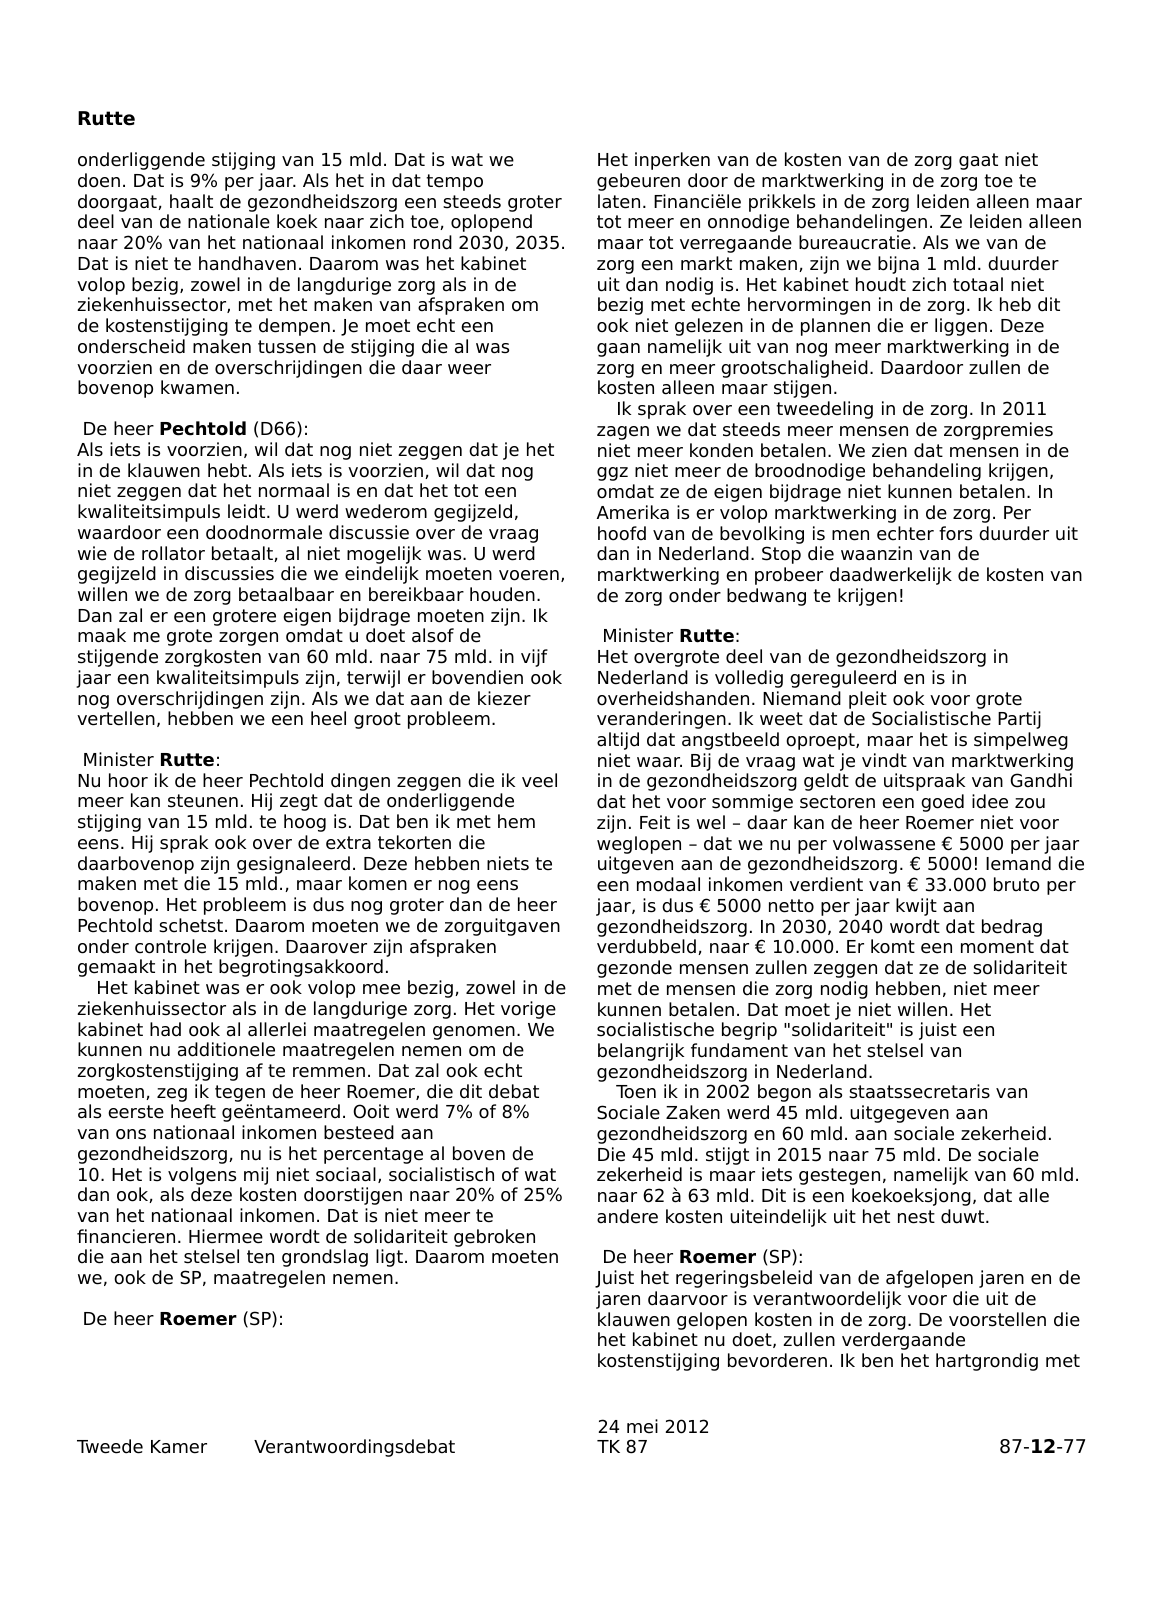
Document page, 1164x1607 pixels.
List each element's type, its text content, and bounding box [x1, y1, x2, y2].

text De heer Pechtold (D66): [77, 419, 567, 440]
text onderliggende stijging van 15 mld. Dat is wat we doen. Dat is 9% per jaar. Als het in dat tempo doorgaat, haalt de gezondheidszorg een steeds groter deel van de nationale koek naar zich toe, oplopend naar 20% van het nationaal inkomen rond 2030, 2035. Dat is niet te handhaven. Daarom was het kabinet volop bezig, zowel in de langdurige zorg als in de ziekenhuissector, met het maken van afspraken om de kostenstijging te dempen. Je moet echt een onderscheid maken tussen de stijging die al was voorzien en de overschrijdingen die daar weer bovenop kwamen. [77, 150, 567, 399]
text Minister Rutte: [77, 750, 567, 771]
text De heer Roemer (SP): [77, 1309, 567, 1329]
text De heer Roemer (SP): [596, 1247, 1087, 1268]
text Het kabinet was er ook volop mee bezig, zowel in de ziekenhuissector als in de langdurige zorg. Het vorige kabinet had ook al allerlei maatregelen genomen. We kunnen nu additionele maatregelen nemen om de zorgkostenstijging af te remmen. Dat zal ook echt moeten, zeg ik tegen de heer Roemer, die dit debat als eerste heeft geëntameerd. Ooit werd 7% of 8% van ons nationaal inkomen besteed aan gezondheidszorg, nu is het percentage al boven de 10. Het is volgens mij niet sociaal, socialistisch of wat dan ook, als deze kosten doorstijgen naar 20% of 25% van het nationaal inkomen. Dat is niet meer te financieren. Hiermee wordt de solidariteit gebroken die aan het stelsel ten grondslag ligt. Daarom moeten we, ook de SP, maatregelen nemen. [77, 978, 567, 1289]
text Het overgrote deel van de gezondheidszorg in Nederland is volledig gereguleerd en is in overheidshanden. Niemand pleit ook voor grote veranderingen. Ik weet dat de Socialistische Partij altijd dat angstbeeld oproept, maar het is simpelweg niet waar. Bij de vraag wat je vindt van marktwerking in de gezondheidszorg geldt de uitspraak van Gandhi dat het voor sommige sectoren een goed idee zou zijn. Feit is wel – daar kan de heer Roemer niet voor weglopen – dat we nu per volwassene € 5000 per jaar uitgeven aan de gezondheidszorg. € 5000! Iemand die een modaal inkomen verdient van € 33.000 bruto per jaar, is dus € 5000 netto per jaar kwijt aan gezondheidszorg. In 2030, 2040 wordt dat bedrag verdubbeld, naar € 10.000. Er komt een moment dat gezonde mensen zullen zeggen dat ze de solidariteit met de mensen die zorg nodig hebben, niet meer kunnen betalen. Dat moet je niet willen. Het socialistische begrip "solidariteit" is juist een belangrijk fundament van het stelsel van gezondheidszorg in Nederland. [596, 647, 1087, 1082]
text Toen ik in 2002 begon als staatssecretaris van Sociale Zaken werd 45 mld. uitgegeven aan gezondheidszorg en 60 mld. aan sociale zekerheid. Die 45 mld. stijgt in 2015 naar 75 mld. De sociale zekerheid is maar iets gestegen, namelijk van 60 mld. naar 62 à 63 mld. Dit is een koekoeksjong, dat alle andere kosten uiteindelijk uit het nest duwt. [596, 1082, 1087, 1227]
text Minister Rutte: [596, 626, 1087, 647]
text Het inperken van de kosten van de zorg gaat niet gebeuren door de marktwerking in de zorg toe te laten. Financiële prikkels in de zorg leiden alleen maar tot meer en onnodige behandelingen. Ze leiden alleen maar tot verregaande bureaucratie. Als we van de zorg een markt maken, zijn we bijna 1 mld. duurder uit dan nodig is. Het kabinet houdt zich totaal niet bezig met echte hervormingen in de zorg. Ik heb dit ook niet gelezen in de plannen die er liggen. Deze gaan namelijk uit van nog meer marktwerking in de zorg en meer grootschaligheid. Daardoor zullen de kosten alleen maar stijgen. [596, 150, 1087, 399]
text Ik sprak over een tweedeling in de zorg. In 2011 zagen we dat steeds meer mensen de zorgpremies niet meer konden betalen. We zien dat mensen in de ggz niet meer de broodnodige behandeling krijgen, omdat ze de eigen bijdrage niet kunnen betalen. In Amerika is er volop marktwerking in de zorg. Per hoofd van de bevolking is men echter fors duurder uit dan in Nederland. Stop die waanzin van de marktwerking en probeer daadwerkelijk de kosten van de zorg onder bedwang te krijgen! [596, 399, 1087, 606]
text Als iets is voorzien, wil dat nog niet zeggen dat je het in de klauwen hebt. Als iets is voorzien, wil dat nog niet zeggen dat het normaal is en dat het tot een kwaliteitsimpuls leidt. U werd wederom gegijzeld, waardoor een doodnormale discussie over de vraag wie de rollator betaalt, al niet mogelijk was. U werd gegijzeld in discussies die we eindelijk moeten voeren, willen we de zorg betaalbaar en bereikbaar houden. Dan zal er een grotere eigen bijdrage moeten zijn. Ik maak me grote zorgen omdat u doet alsof de stijgende zorgkosten van 60 mld. naar 75 mld. in vijf jaar een kwaliteitsimpuls zijn, terwijl er bovendien ook nog overschrijdingen zijn. Als we dat aan de kiezer vertellen, hebben we een heel groot probleem. [77, 440, 567, 730]
text Juist het regeringsbeleid van de afgelopen jaren en de jaren daarvoor is verantwoordelijk voor die uit de klauwen gelopen kosten in de zorg. De voorstellen die het kabinet nu doet, zullen verdergaande kostenstijging bevorderen. Ik ben het hartgrondig met [596, 1268, 1087, 1372]
text Nu hoor ik de heer Pechtold dingen zeggen die ik veel meer kan steunen. Hij zegt dat de onderliggende stijging van 15 mld. te hoog is. Dat ben ik met hem eens. Hij sprak ook over de extra tekorten die daarbovenop zijn gesignaleerd. Deze hebben niets te maken met die 15 mld., maar komen er nog eens bovenop. Het probleem is dus nog groter dan de heer Pechtold schetst. Daarom moeten we de zorguitgaven onder controle krijgen. Daarover zijn afspraken gemaakt in het begrotingsakkoord. [77, 771, 567, 978]
